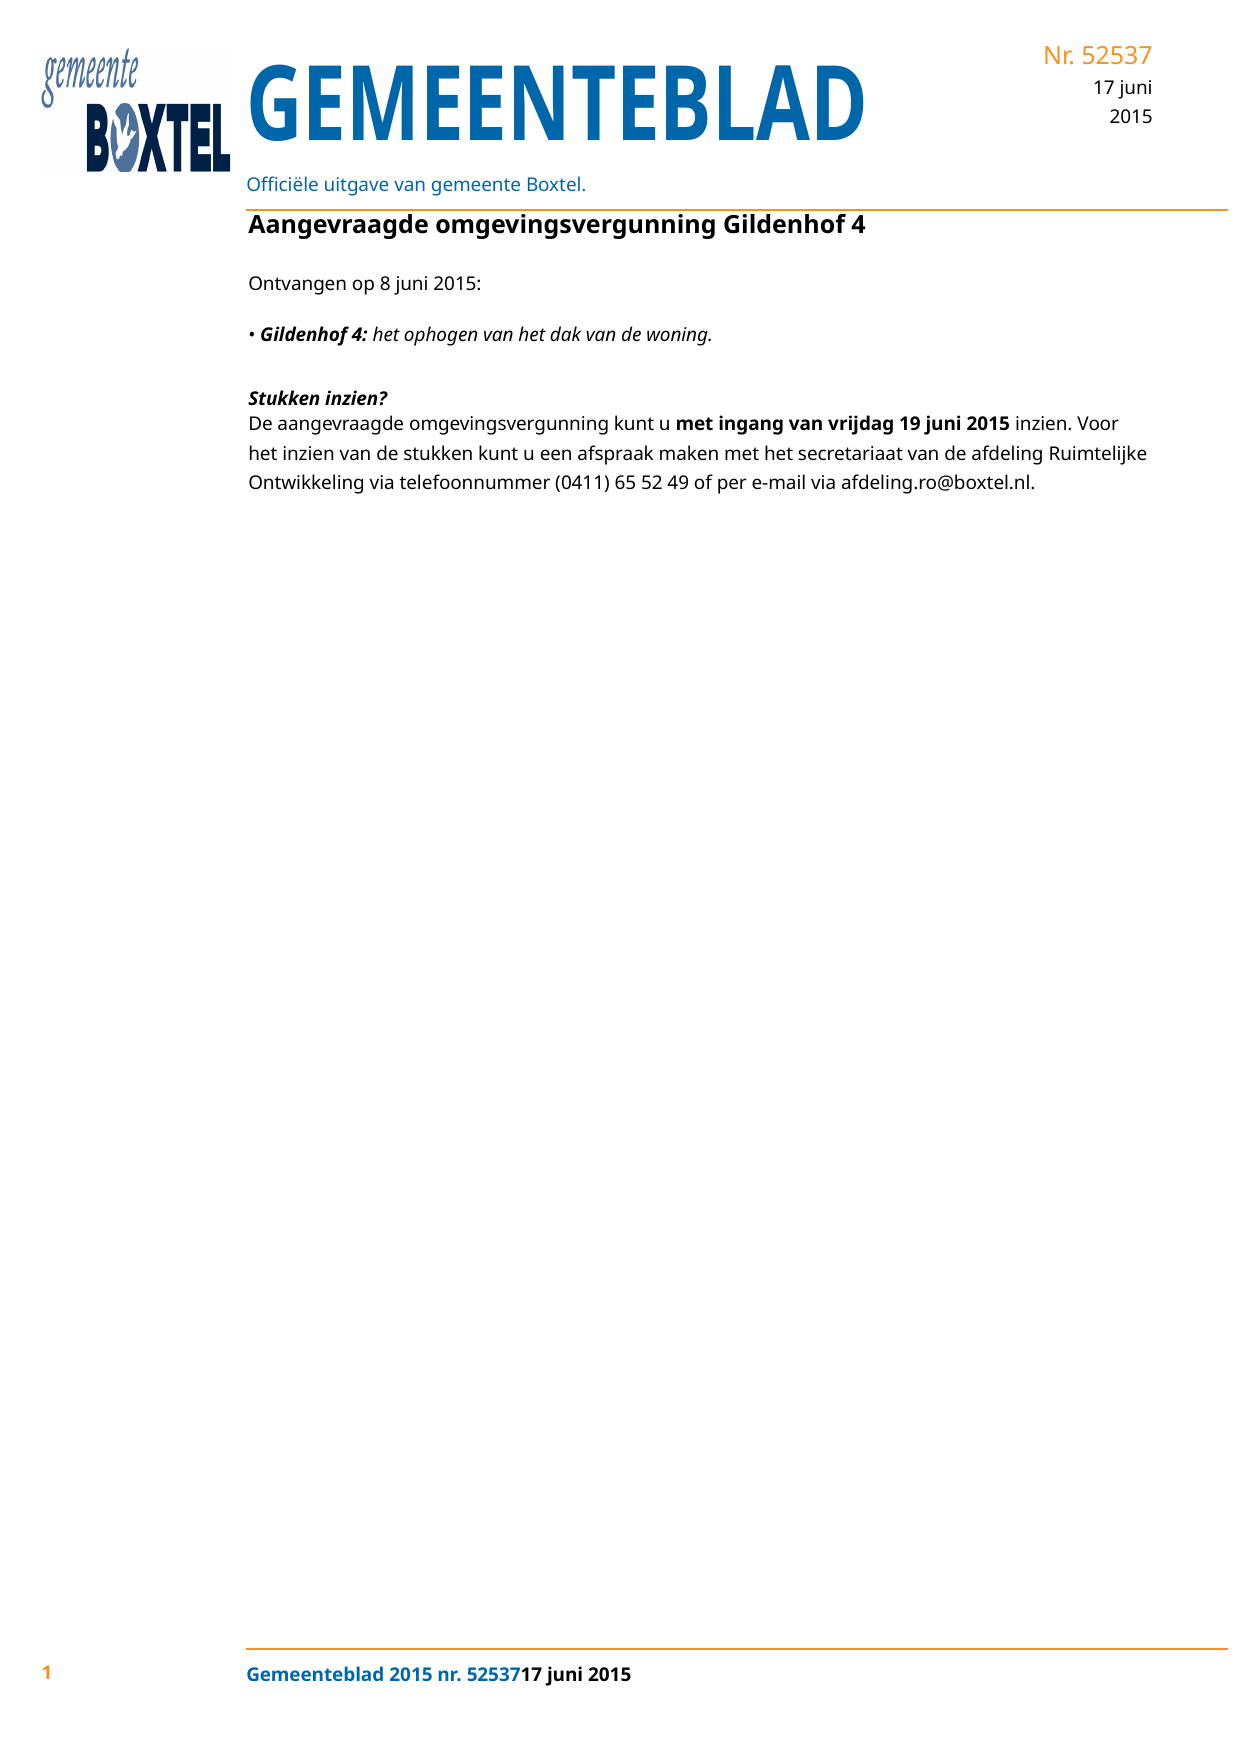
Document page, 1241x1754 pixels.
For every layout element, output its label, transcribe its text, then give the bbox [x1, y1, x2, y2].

text • Gildenhof 4: het ophogen van het dak van de woning. [248, 321, 1152, 346]
text Ontvangen op 8 juni 2015: [248, 270, 1152, 296]
text Stukken inzien? [248, 385, 1152, 410]
text De aangevraagde omgevingsvergunning kunt u met ingang van vrijdag 19 juni 2015 inzien. Voor het inzien van de stukken kunt u een afspraak maken met het secretariaat van de afdeling Ruimtelijke Ontwikkeling via telefoonnummer (0411) 65 52 49 of per e-mail via afdeling.ro@boxtel.nl. [248, 410, 1152, 495]
picture [41, 47, 231, 172]
text Aangevraagde omgevingsvergunning Gildenhof 4 [248, 211, 1152, 241]
